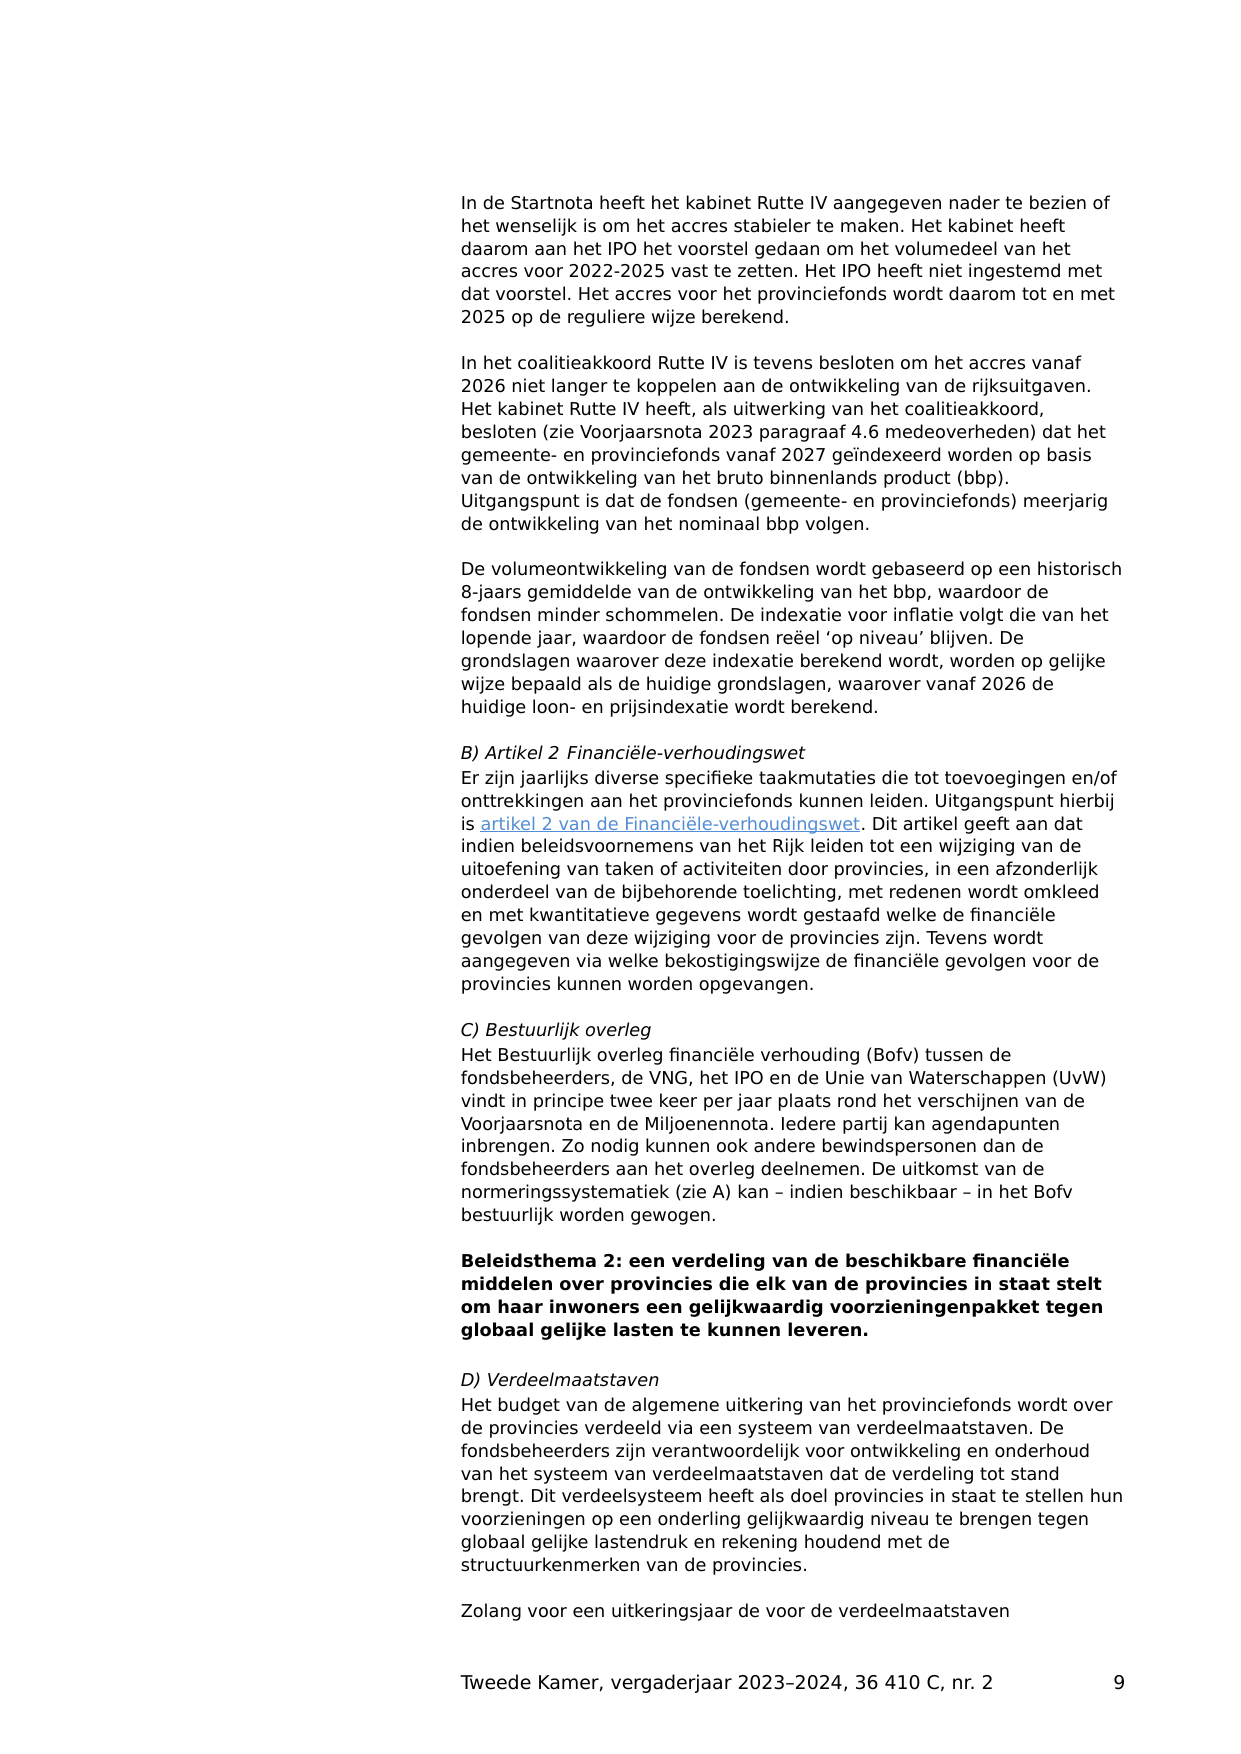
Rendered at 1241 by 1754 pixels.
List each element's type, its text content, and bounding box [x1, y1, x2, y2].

text Er zijn jaarlijks diverse specifieke taakmutaties die tot toevoegingen en/of onttrekkingen aan het provinciefonds kunnen leiden. Uitgangspunt hierbij is artikel 2 van de Financiële-verhoudingswet. Dit artikel geeft aan dat indien beleidsvoornemens van het Rijk leiden tot een wijziging van de uitoefening van taken of activiteiten door provincies, in een afzonderlijk onderdeel van de bijbehorende toelichting, met redenen wordt omkleed en met kwantitatieve gegevens wordt gestaafd welke de financiële gevolgen van deze wijziging voor de provincies zijn. Tevens wordt aangegeven via welke bekostigingswijze de financiële gevolgen voor de provincies kunnen worden opgevangen. [461, 766, 1125, 995]
text Het Bestuurlijk overleg financiële verhouding (Bofv) tussen de fondsbeheerders, de VNG, het IPO en de Unie van Waterschappen (UvW) vindt in principe twee keer per jaar plaats rond het verschijnen van de Voorjaarsnota en de Miljoenennota. Iedere partij kan agendapunten inbrengen. Zo nodig kunnen ook andere bewindspersonen dan de fondsbeheerders aan het overleg deelnemen. De uitkomst van de normeringssystematiek (zie A) kan – indien beschikbaar – in het Bofv bestuurlijk worden gewogen. [461, 1043, 1125, 1226]
text B) Artikel 2 Financiële-verhoudingswet [461, 741, 1125, 764]
text D) Verdeelmaatstaven [461, 1368, 1125, 1391]
text C) Bestuurlijk overleg [461, 1018, 1125, 1041]
text In het coalitieakkoord Rutte IV is tevens besloten om het accres vanaf 2026 niet langer te koppelen aan de ontwikkeling van de rijksuitgaven. Het kabinet Rutte IV heeft, als uitwerking van het coalitieakkoord, besloten (zie Voorjaarsnota 2023 paragraaf 4.6 medeoverheden) dat het gemeente- en provinciefonds vanaf 2027 geïndexeerd worden op basis van de ontwikkeling van het bruto binnenlands product (bbp). Uitgangspunt is dat de fondsen (gemeente- en provinciefonds) meerjarig de ontwikkeling van het nominaal bbp volgen. [461, 351, 1125, 534]
text De volumeontwikkeling van de fondsen wordt gebaseerd op een historisch 8-jaars gemiddelde van de ontwikkeling van het bbp, waardoor de fondsen minder schommelen. De indexatie voor inflatie volgt die van het lopende jaar, waardoor de fondsen reëel ‘op niveau’ blijven. De grondslagen waarover deze indexatie berekend wordt, worden op gelijke wijze bepaald als de huidige grondslagen, waarover vanaf 2026 de huidige loon- en prijsindexatie wordt berekend. [461, 557, 1125, 718]
text Zolang voor een uitkeringsjaar de voor de verdeelmaatstaven [461, 1599, 1125, 1622]
text Het budget van de algemene uitkering van het provinciefonds wordt over de provincies verdeeld via een systeem van verdeelmaatstaven. De fondsbeheerders zijn verantwoordelijk voor ontwikkeling en onderhoud van het systeem van verdeelmaatstaven dat de verdeling tot stand brengt. Dit verdeelsysteem heeft als doel provincies in staat te stellen hun voorzieningen op een onderling gelijkwaardig niveau te brengen tegen globaal gelijke lastendruk en rekening houdend met de structuurkenmerken van de provincies. [461, 1393, 1125, 1576]
text In de Startnota heeft het kabinet Rutte IV aangegeven nader te bezien of het wenselijk is om het accres stabieler te maken. Het kabinet heeft daarom aan het IPO het voorstel gedaan om het volumedeel van het accres voor 2022-2025 vast te zetten. Het IPO heeft niet ingestemd met dat voorstel. Het accres voor het provinciefonds wordt daarom tot en met 2025 op de reguliere wijze berekend. [461, 191, 1125, 328]
text Beleidsthema 2: een verdeling van de beschikbare financiële middelen over provincies die elk van de provincies in staat stelt om haar inwoners een gelijkwaardig voorzieningenpakket tegen globaal gelijke lasten te kunnen leveren. [461, 1249, 1125, 1341]
